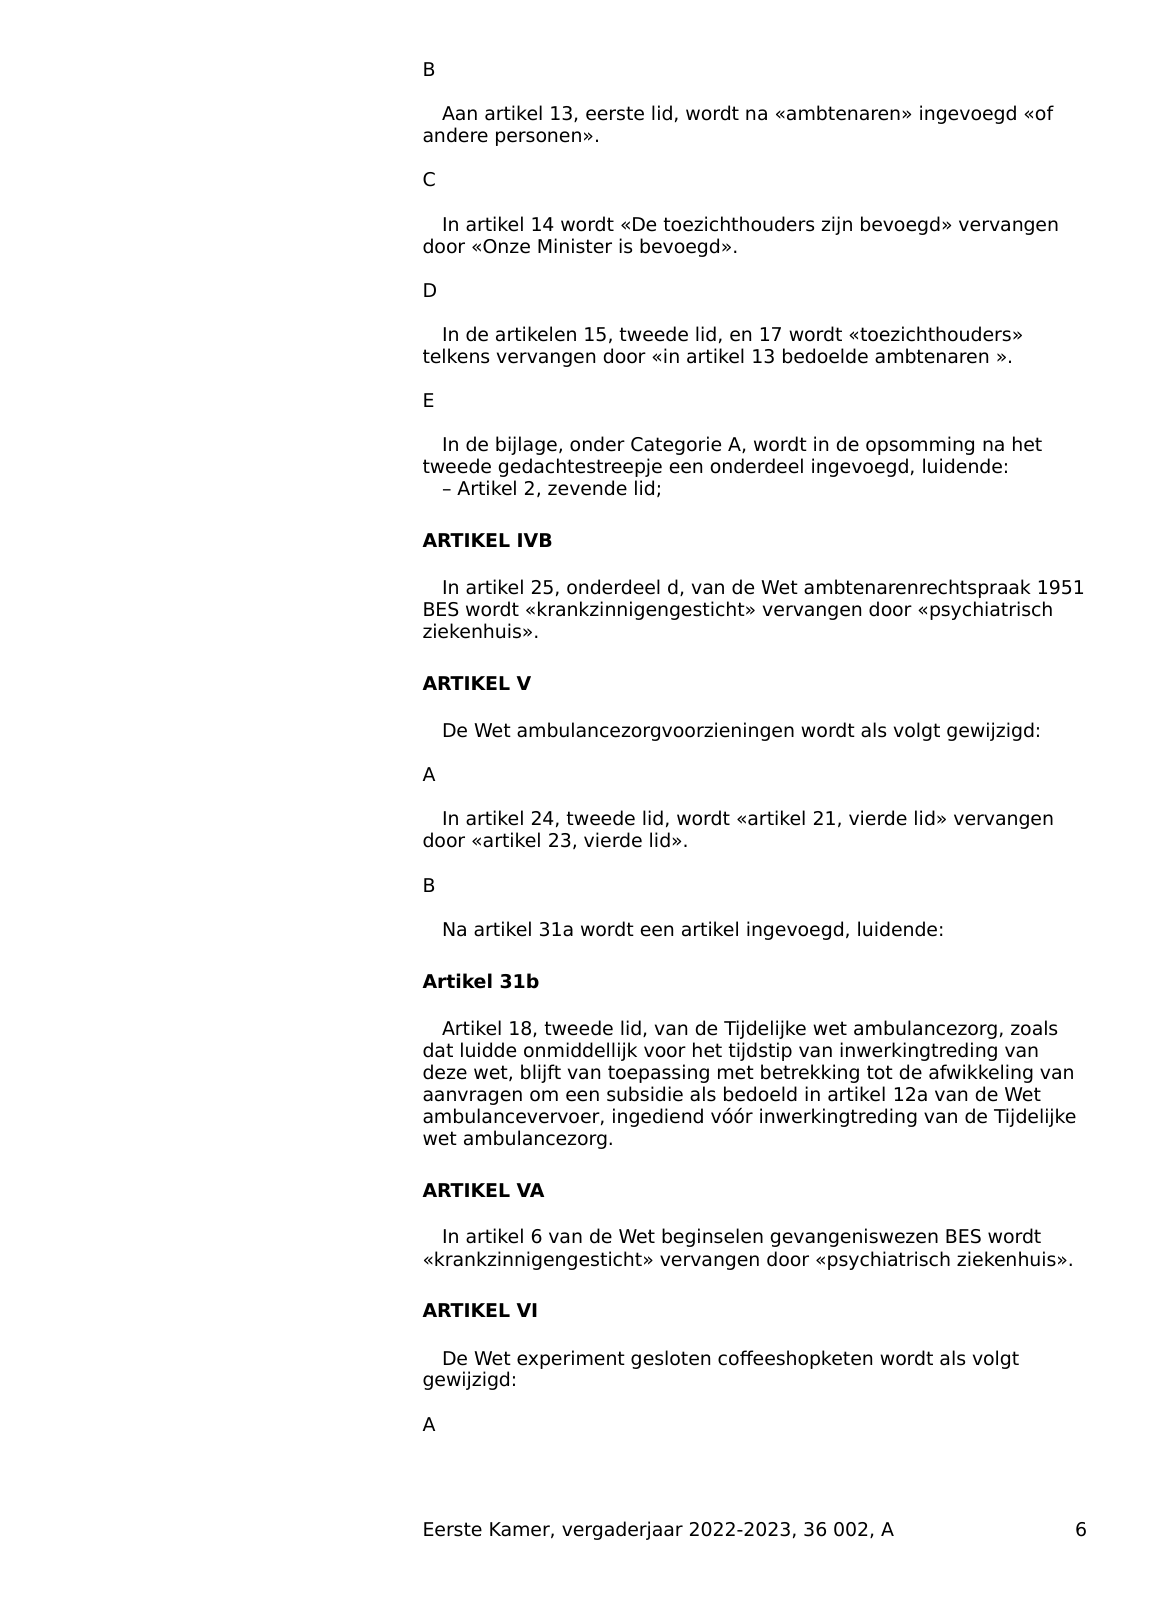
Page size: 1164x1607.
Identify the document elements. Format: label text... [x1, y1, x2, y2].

subtitle ARTIKEL V [422, 673, 1087, 695]
text E [422, 390, 1087, 412]
text In de bijlage, onder Categorie A, wordt in de opsomming na het tweede gedachtestreepje een onderdeel ingevoegd, luidende: [422, 434, 1087, 478]
text B [422, 874, 1087, 896]
text A [422, 764, 1087, 786]
text C [422, 169, 1087, 191]
text Artikel 18, tweede lid, van de Tijdelijke wet ambulancezorg, zoals dat luidde onmiddellijk voor het tijdstip van inwerkingtreding van deze wet, blijft van toepassing met betrekking tot de afwikkeling van aanvragen om een subsidie als bedoeld in artikel 12a van de Wet ambulancevervoer, ingediend vóór inwerkingtreding van de Tijdelijke wet ambulancezorg. [422, 1018, 1087, 1149]
text In de artikelen 15, tweede lid, en 17 wordt «toezichthouders» telkens vervangen door «in artikel 13 bedoelde ambtenaren ». [422, 324, 1087, 368]
subtitle ARTIKEL IVB [422, 530, 1087, 552]
text In artikel 6 van de Wet beginselen gevangeniswezen BES wordt «krankzinnigengesticht» vervangen door «psychiatrisch ziekenhuis». [422, 1226, 1087, 1270]
text In artikel 25, onderdeel d, van de Wet ambtenarenrechtspraak 1951 BES wordt «krankzinnigengesticht» vervangen door «psychiatrisch ziekenhuis». [422, 577, 1087, 643]
subtitle ARTIKEL VA [422, 1179, 1087, 1201]
text B [422, 59, 1087, 81]
text De Wet ambulancezorgvoorzieningen wordt als volgt gewijzigd: [422, 720, 1087, 742]
text Na artikel 31a wordt een artikel ingevoegd, luidende: [422, 919, 1087, 941]
text – Artikel 2, zevende lid; [422, 478, 1087, 500]
text D [422, 280, 1087, 302]
subtitle Artikel 31b [422, 971, 1087, 993]
text A [422, 1413, 1087, 1436]
text In artikel 14 wordt «De toezichthouders zijn bevoegd» vervangen door «Onze Minister is bevoegd». [422, 213, 1087, 257]
text In artikel 24, tweede lid, wordt «artikel 21, vierde lid» vervangen door «artikel 23, vierde lid». [422, 808, 1087, 852]
text Aan artikel 13, eerste lid, wordt na «ambtenaren» ingevoegd «of andere personen». [422, 103, 1087, 147]
subtitle ARTIKEL VI [422, 1300, 1087, 1322]
text De Wet experiment gesloten coffeeshopketen wordt als volgt gewijzigd: [422, 1347, 1087, 1391]
